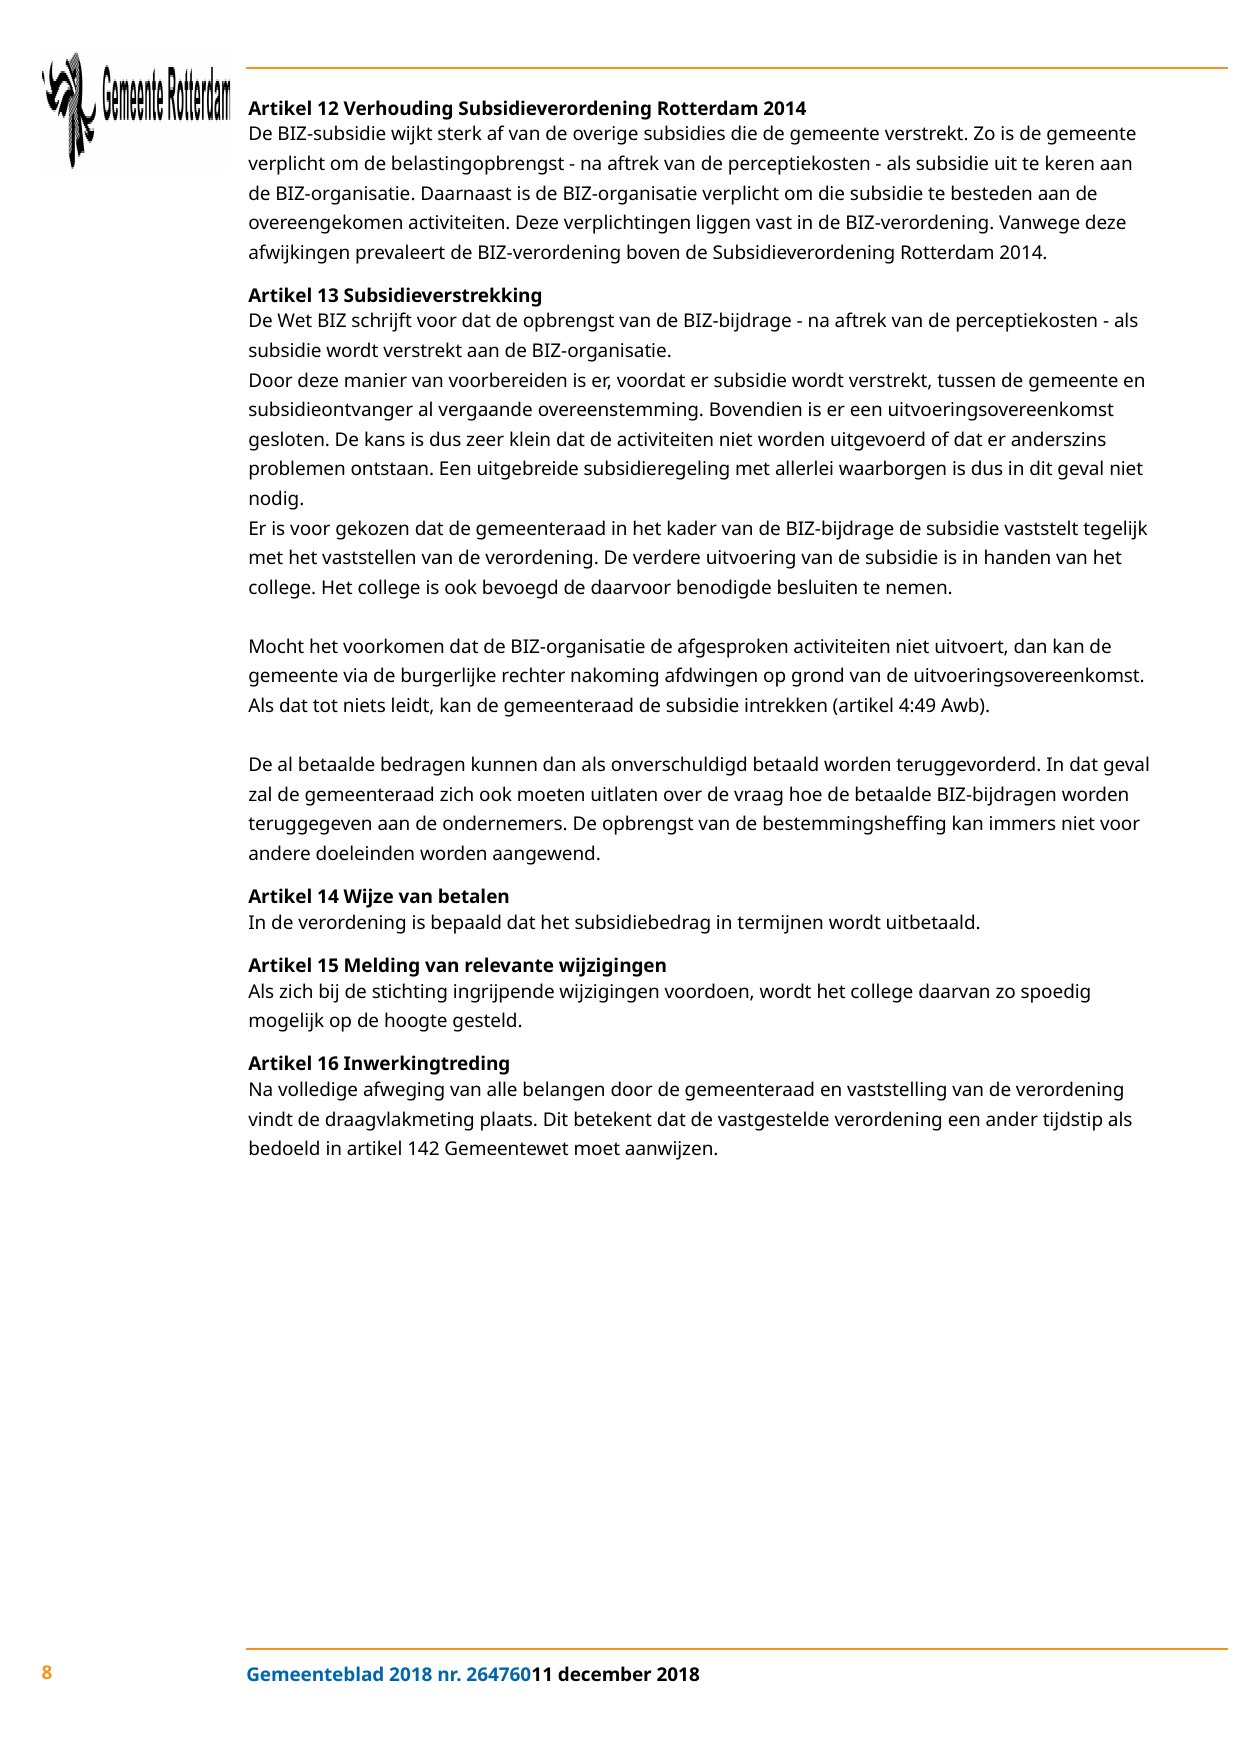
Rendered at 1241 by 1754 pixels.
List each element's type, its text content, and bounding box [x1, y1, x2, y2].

text Door deze manier van voorbereiden is er, voordat er subsidie wordt verstrekt, tussen de gemeente en subsidieontvanger al vergaande overeenstemming. Bovendien is er een uitvoeringsovereenkomst gesloten. De kans is dus zeer klein dat de activiteiten niet worden uitgevoerd of dat er anderszins problemen ontstaan. Een uitgebreide subsidieregeling met allerlei waarborgen is dus in dit geval niet nodig. [248, 367, 1152, 511]
text Artikel 13 Subsidieverstrekking [248, 282, 1152, 308]
text De BIZ-subsidie wijkt sterk af van de overige subsidies die de gemeente verstrekt. Zo is de gemeente verplicht om de belastingopbrengst - na aftrek van de perceptiekosten - als subsidie uit te keren aan de BIZ-organisatie. Daarnaast is de BIZ-organisatie verplicht om die subsidie te besteden aan de overeengekomen activiteiten. Deze verplichtingen liggen vast in de BIZ-verordening. Vanwege deze afwijkingen prevaleert de BIZ-verordening boven de Subsidieverordening Rotterdam 2014. [248, 121, 1152, 264]
text De Wet BIZ schrijft voor dat de opbrengst van de BIZ-bijdrage - na aftrek van de perceptiekosten - als subsidie wordt verstrekt aan de BIZ-organisatie. [248, 308, 1152, 363]
text Als zich bij de stichting ingrijpende wijzigingen voordoen, wordt het college daarvan zo spoedig mogelijk op de hoogte gesteld. [248, 978, 1152, 1033]
text Artikel 15 Melding van relevante wijzigingen [248, 952, 1152, 978]
text Artikel 12 Verhouding Subsidieverordening Rotterdam 2014 [248, 95, 1152, 121]
text Mocht het voorkomen dat de BIZ-organisatie de afgesproken activiteiten niet uitvoert, dan kan de gemeente via de burgerlijke rechter nakoming afdwingen op grond van de uitvoeringsovereenkomst. Als dat tot niets leidt, kan de gemeenteraad de subsidie intrekken (artikel 4:49 Awb). [248, 633, 1152, 718]
text De al betaalde bedragen kunnen dan als onverschuldigd betaald worden teruggevorderd. In dat geval zal de gemeenteraad zich ook moeten uitlaten over de vraag hoe de betaalde BIZ-bijdragen worden teruggegeven aan de ondernemers. De opbrengst van de bestemmingsheffing kan immers niet voor andere doeleinden worden aangewend. [248, 751, 1152, 866]
text Na volledige afweging van alle belangen door de gemeenteraad en vaststelling van de verordening vindt de draagvlakmeting plaats. Dit betekent dat de vastgestelde verordening een ander tijdstip als bedoeld in artikel 142 Gemeentewet moet aanwijzen. [248, 1076, 1152, 1161]
text In de verordening is bepaald dat het subsidiebedrag in termijnen wordt uitbetaald. [248, 909, 1152, 935]
picture [41, 47, 231, 172]
text Er is voor gekozen dat de gemeenteraad in het kader van de BIZ-bijdrage de subsidie vaststelt tegelijk met het vaststellen van de verordening. De verdere uitvoering van de subsidie is in handen van het college. Het college is ook bevoegd de daarvoor benodigde besluiten te nemen. [248, 515, 1152, 600]
text Artikel 16 Inwerkingtreding [248, 1051, 1152, 1076]
text Artikel 14 Wijze van betalen [248, 883, 1152, 909]
